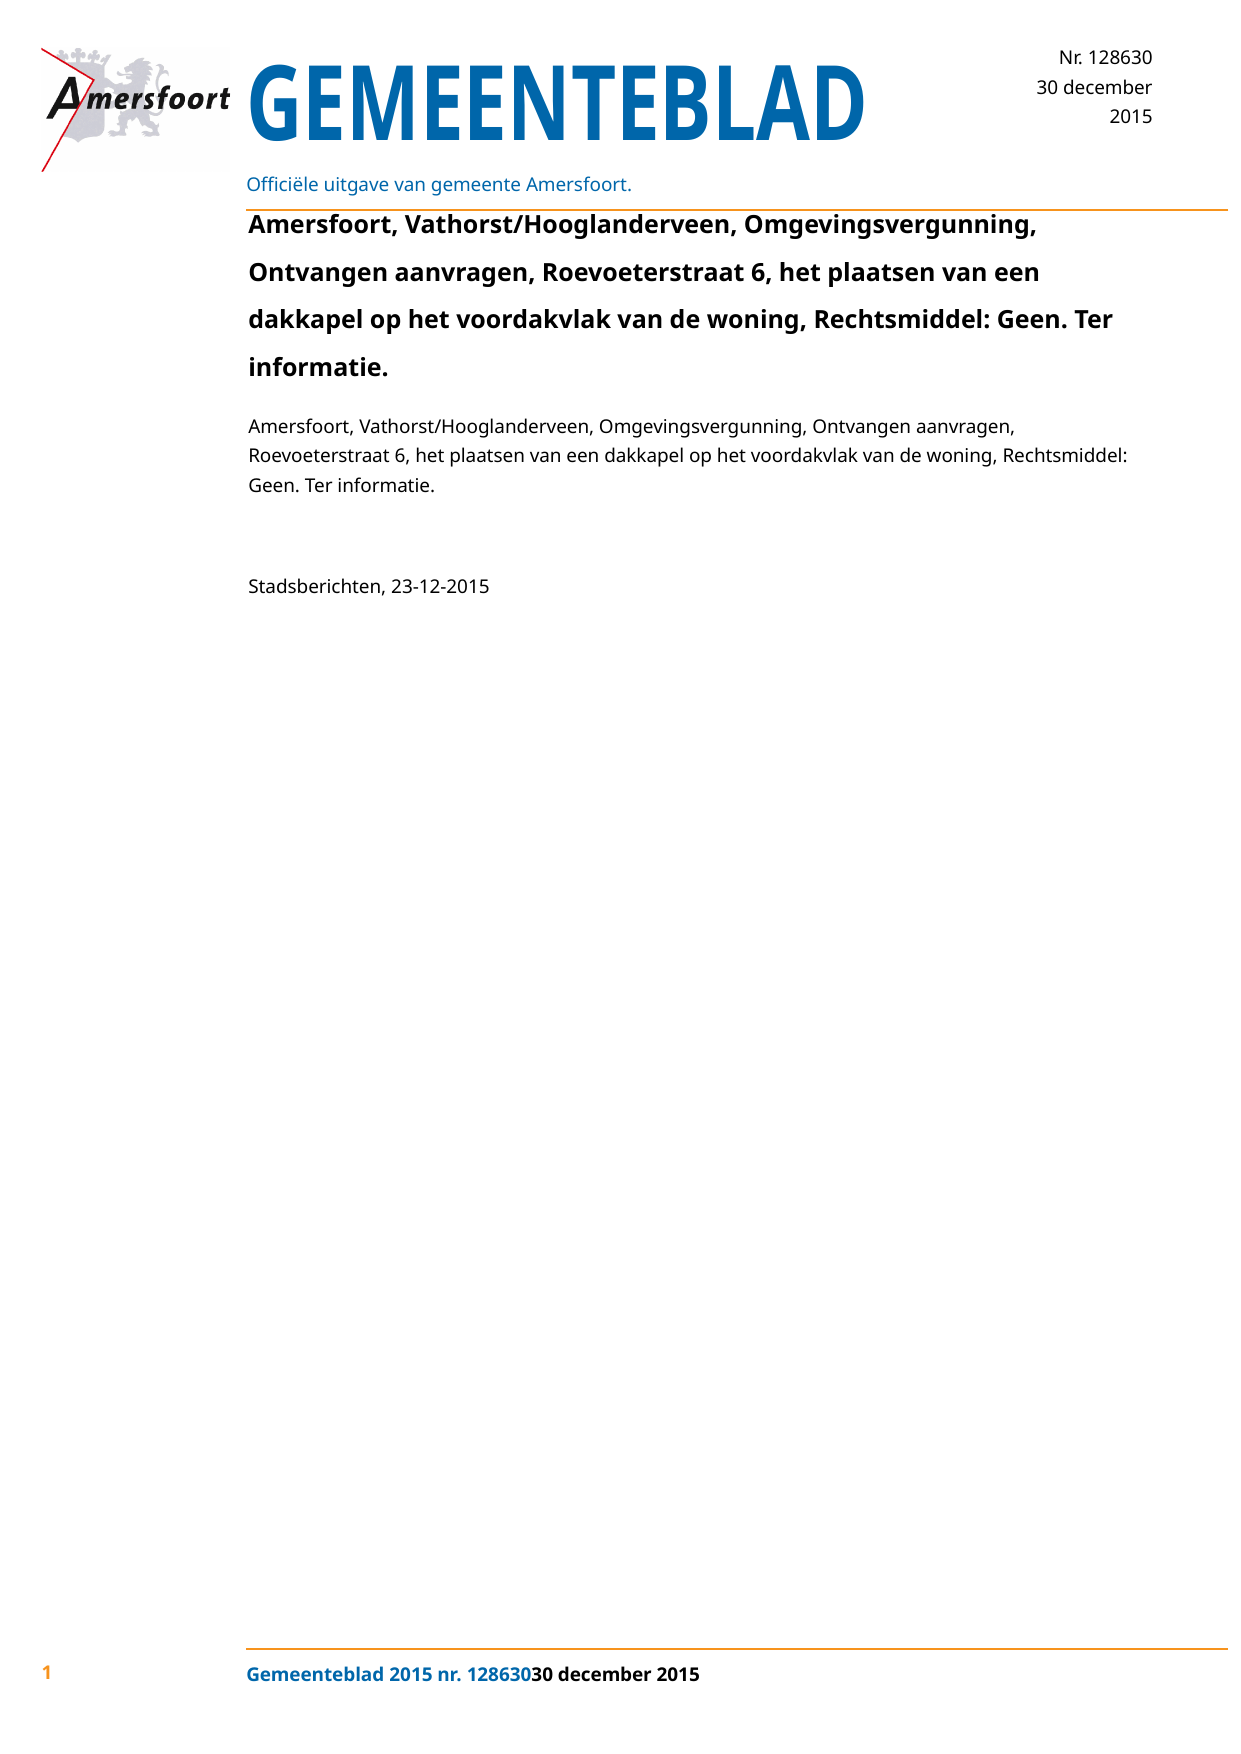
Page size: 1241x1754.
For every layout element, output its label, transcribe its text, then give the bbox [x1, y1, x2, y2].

text Stadsberichten, 23-12-2015 [248, 573, 1152, 599]
text Amersfoort, Vathorst/Hooglanderveen, Omgevingsvergunning, Ontvangen aanvragen, Roevoeterstraat 6, het plaatsen van een dakkapel op het voordakvlak van de woning, Rechtsmiddel: Geen. Ter informatie. [248, 211, 1152, 384]
picture [41, 47, 231, 172]
text Amersfoort, Vathorst/Hooglanderveen, Omgevingsvergunning, Ontvangen aanvragen, Roevoeterstraat 6, het plaatsen van een dakkapel op het voordakvlak van de woning, Rechtsmiddel: Geen. Ter informatie. [248, 413, 1152, 498]
